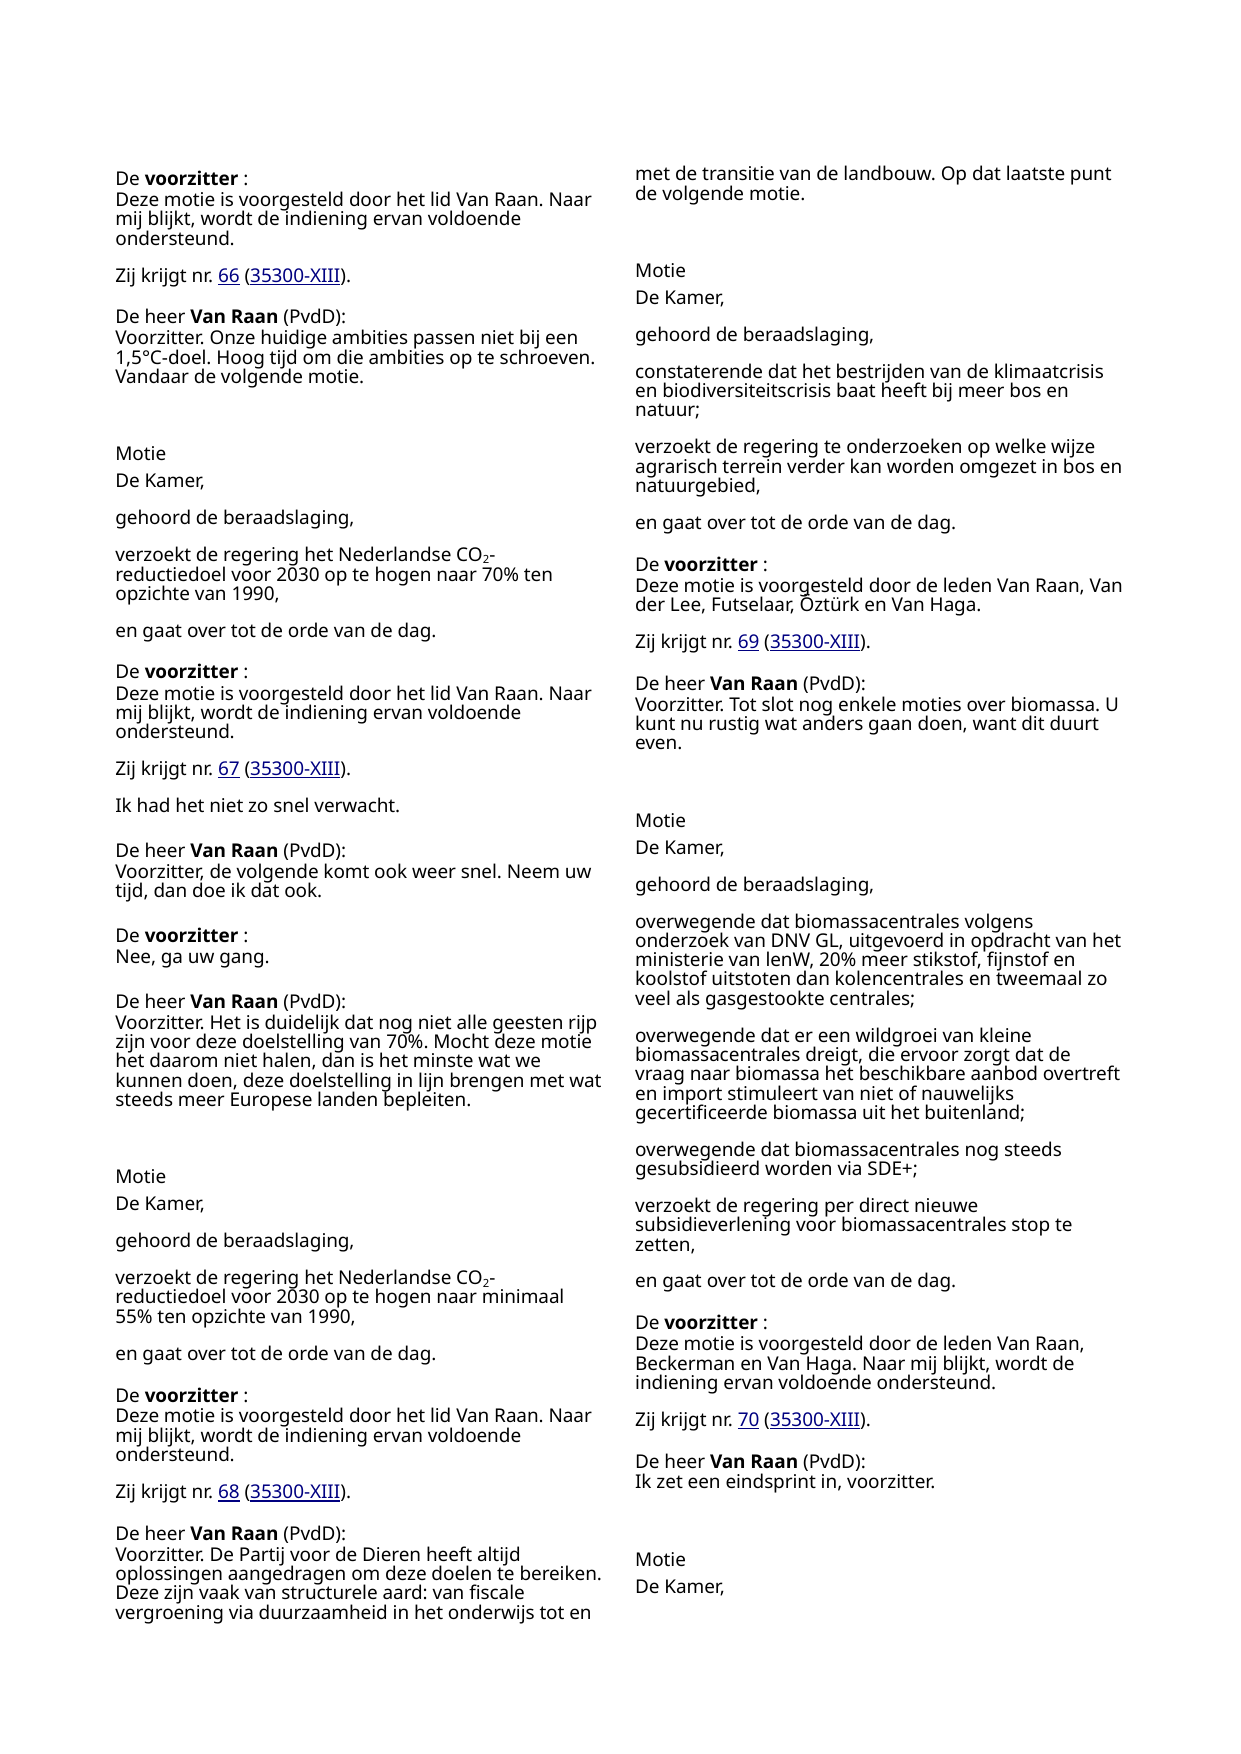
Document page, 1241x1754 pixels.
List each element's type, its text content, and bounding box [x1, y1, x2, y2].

text overwegende dat biomassacentrales volgens onderzoek van DNV GL, uitgevoerd in opdracht van het ministerie van lenW, 20% meer stikstof, fijnstof en koolstof uitstoten dan kolencentrales en tweemaal zo veel als gasgestookte centrales; [635, 913, 1125, 1009]
text Motie [635, 1546, 1125, 1572]
text en gaat over tot de orde van de dag. [115, 622, 605, 641]
text en gaat over tot de orde van de dag. [635, 1272, 1125, 1292]
text overwegende dat biomassacentrales nog steeds gesubsidieerd worden via SDE+; [635, 1141, 1125, 1179]
text De heer Van Raan (PvdD): [115, 988, 605, 1014]
text Deze motie is voorgesteld door de leden Van Raan, Beckerman en Van Haga. Naar mij blijkt, wordt de indiening ervan voldoende ondersteund. [635, 1335, 1125, 1393]
text Motie [635, 807, 1125, 833]
text Voorzitter. Onze huidige ambities passen niet bij een 1,5°C-doel. Hoog tijd om die ambities op te schroeven. Vandaar de volgende motie. [115, 329, 605, 387]
text Zij krijgt nr. 70 (35300-XIII). [635, 1411, 1125, 1430]
text gehoord de beraadslaging, [115, 1232, 605, 1252]
text Deze motie is voorgesteld door de leden Van Raan, Van der Lee, Futselaar, Öztürk en Van Haga. [635, 577, 1125, 615]
text De heer Van Raan (PvdD): [635, 1448, 1125, 1473]
text Deze motie is voorgesteld door het lid Van Raan. Naar mij blijkt, wordt de indiening ervan voldoende ondersteund. [115, 684, 605, 742]
text Voorzitter. Tot slot nog enkele moties over biomassa. U kunt nu rustig wat anders gaan doen, want dit duurt even. [635, 696, 1125, 753]
text Nee, ga uw gang. [115, 948, 605, 967]
text Motie [115, 441, 605, 466]
text Voorzitter. De Partij voor de Dieren heeft altijd oplossingen aangedragen om deze doelen te bereiken. Deze zijn vaak van structurele aard: van fiscale vergroening via duurzaamheid in het onderwijs tot en [115, 1546, 605, 1623]
text De Kamer, [635, 289, 1125, 308]
text Motie [115, 1164, 605, 1189]
text Deze motie is voorgesteld door het lid Van Raan. Naar mij blijkt, wordt de indiening ervan voldoende ondersteund. [115, 1407, 605, 1465]
text gehoord de beraadslaging, [115, 509, 605, 528]
text De Kamer, [115, 1195, 605, 1214]
text De heer Van Raan (PvdD): [115, 837, 605, 863]
text Ik zet een eindsprint in, voorzitter. [635, 1473, 1125, 1493]
text De voorzitter : [115, 922, 605, 948]
text Zij krijgt nr. 66 (35300-XIII). [115, 267, 605, 286]
text en gaat over tot de orde van de dag. [635, 514, 1125, 533]
text Ik had het niet zo snel verwacht. [115, 797, 605, 816]
text De voorzitter : [115, 165, 605, 191]
text en gaat over tot de orde van de dag. [115, 1345, 605, 1364]
text De heer Van Raan (PvdD): [115, 304, 605, 329]
text De voorzitter : [635, 1309, 1125, 1335]
text Deze motie is voorgesteld door het lid Van Raan. Naar mij blijkt, wordt de indiening ervan voldoende ondersteund. [115, 191, 605, 249]
text overwegende dat er een wildgroei van kleine biomassacentrales dreigt, die ervoor zorgt dat de vraag naar biomassa het beschikbare aanbod overtreft en import stimuleert van niet of nauwelijks gecertificeerde biomassa uit het buitenland; [635, 1027, 1125, 1123]
text Zij krijgt nr. 68 (35300-XIII). [115, 1483, 605, 1502]
text Voorzitter, de volgende komt ook weer snel. Neem uw tijd, dan doe ik dat ook. [115, 863, 605, 901]
text De heer Van Raan (PvdD): [115, 1520, 605, 1546]
text verzoekt de regering het Nederlandse CO2-reductiedoel voor 2030 op te hogen naar minimaal 55% ten opzichte van 1990, [115, 1269, 605, 1327]
text De voorzitter : [635, 551, 1125, 577]
text gehoord de beraadslaging, [635, 876, 1125, 895]
text Motie [635, 257, 1125, 283]
text gehoord de beraadslaging, [635, 326, 1125, 345]
text verzoekt de regering het Nederlandse CO2-reductiedoel voor 2030 op te hogen naar 70% ten opzichte van 1990, [115, 546, 605, 604]
text Zij krijgt nr. 67 (35300-XIII). [115, 760, 605, 779]
text constaterende dat het bestrijden van de klimaatcrisis en biodiversiteitscrisis baat heeft bij meer bos en natuur; [635, 363, 1125, 421]
text De voorzitter : [115, 1382, 605, 1407]
text De heer Van Raan (PvdD): [635, 670, 1125, 696]
text De Kamer, [635, 839, 1125, 858]
text verzoekt de regering te onderzoeken op welke wijze agrarisch terrein verder kan worden omgezet in bos en natuurgebied, [635, 438, 1125, 496]
text De Kamer, [115, 472, 605, 492]
text De Kamer, [635, 1578, 1125, 1597]
text verzoekt de regering per direct nieuwe subsidieverlening voor biomassacentrales stop te zetten, [635, 1197, 1125, 1255]
text De voorzitter : [115, 659, 605, 684]
text met de transitie van de landbouw. Op dat laatste punt de volgende motie. [635, 165, 1125, 204]
text Voorzitter. Het is duidelijk dat nog niet alle geesten rijp zijn voor deze doelstelling van 70%. Mocht deze motie het daarom niet halen, dan is het minste wat we kunnen doen, deze doelstelling in lijn brengen met wat steeds meer Europese landen bepleiten. [115, 1014, 605, 1110]
text Zij krijgt nr. 69 (35300-XIII). [635, 633, 1125, 652]
